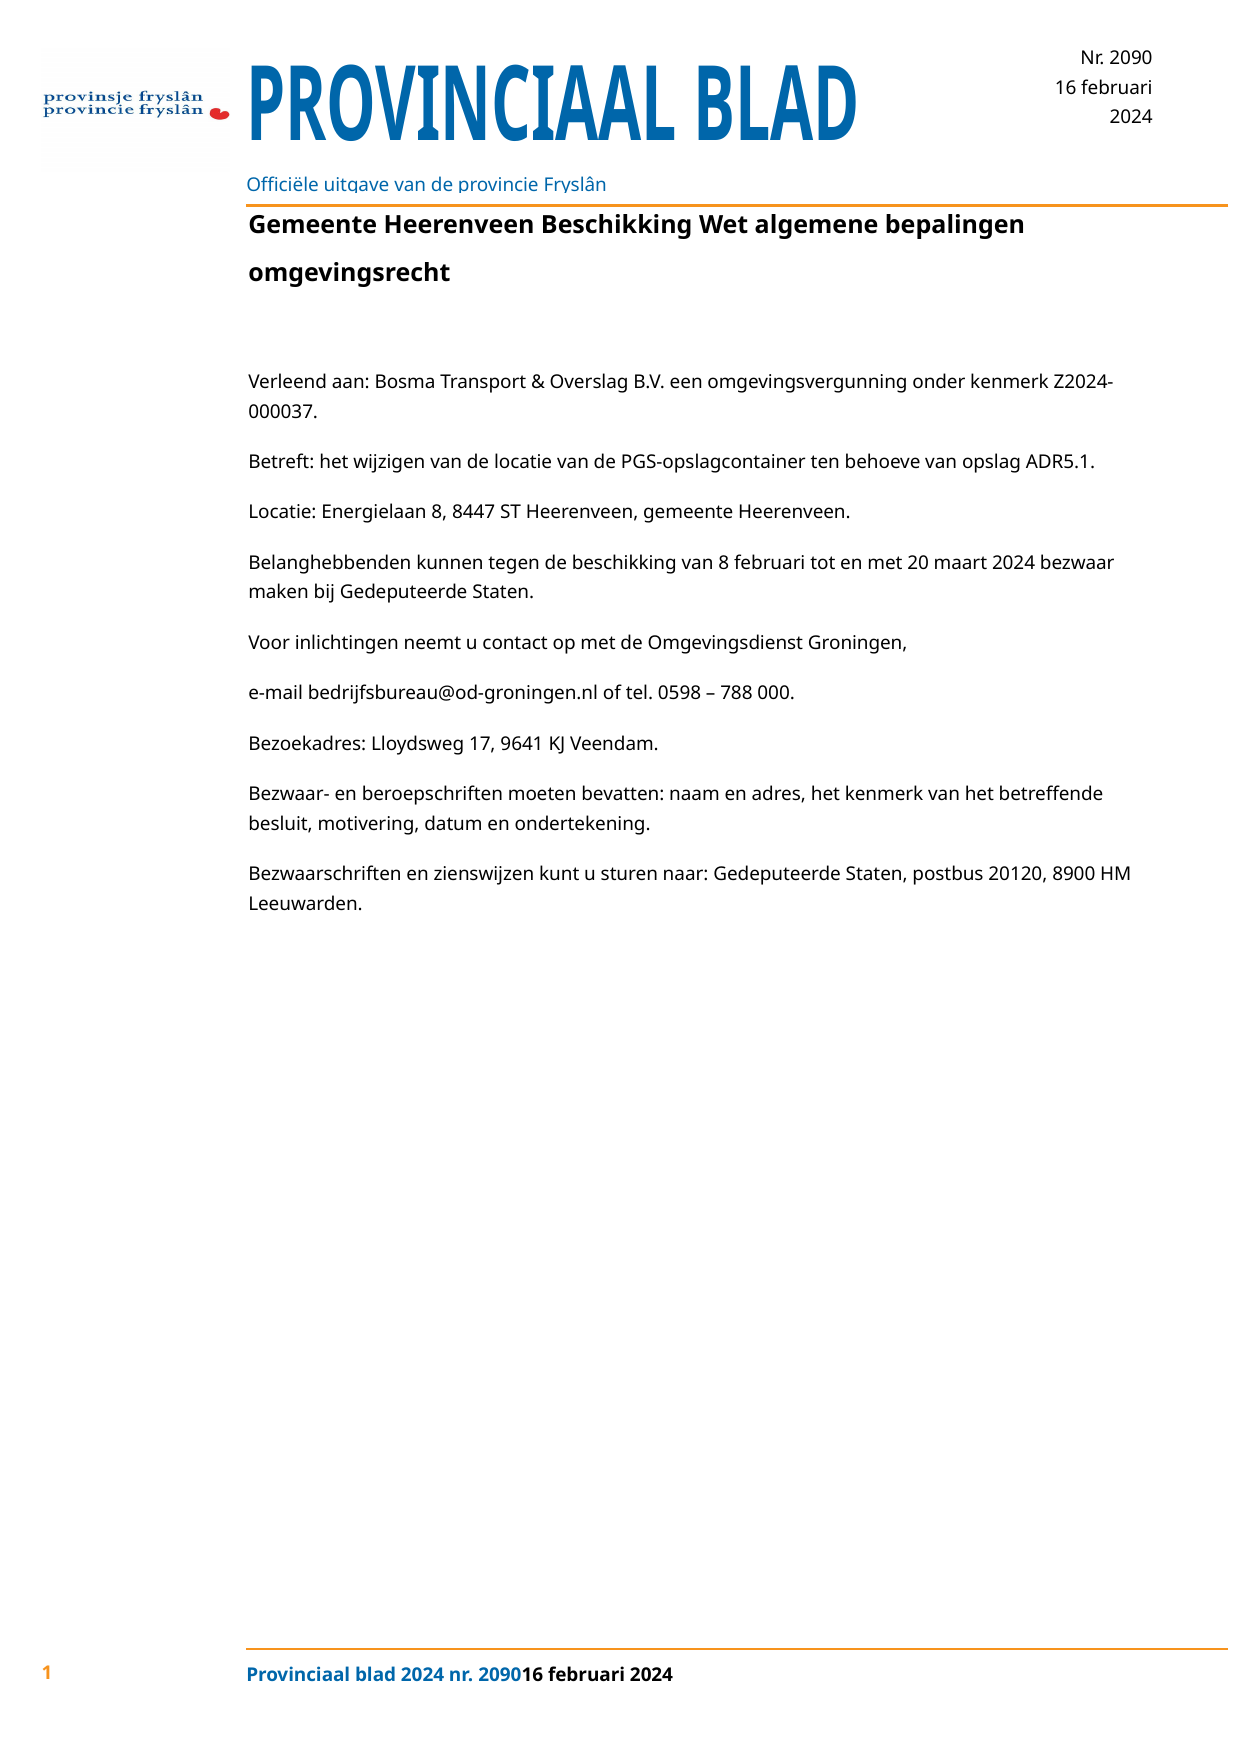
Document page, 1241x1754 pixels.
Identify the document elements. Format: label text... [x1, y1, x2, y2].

text Belanghebbenden kunnen tegen de beschikking van 8 februari tot en met 20 maart 2024 bezwaar maken bij Gedeputeerde Staten. [248, 549, 1152, 604]
text Locatie: Energielaan 8, 8447 ST Heerenveen, gemeente Heerenveen. [248, 499, 1152, 524]
text Betreft: het wijzigen van de locatie van de PGS-opslagcontainer ten behoeve van opslag ADR5.1. [248, 448, 1152, 474]
text Voor inlichtingen neemt u contact op met de Omgevingsdienst Groningen, [248, 629, 1152, 655]
text e-mail bedrijfsbureau@od-groningen.nl of tel. 0598 – 788 000. [248, 679, 1152, 705]
text Bezwaar- en beroepschriften moeten bevatten: naam en adres, het kenmerk van het betreffende besluit, motivering, datum en ondertekening. [248, 780, 1152, 836]
text Bezwaarschriften en zienswijzen kunt u sturen naar: Gedeputeerde Staten, postbus 20120, 8900 HM Leeuwarden. [248, 860, 1152, 916]
text Verleend aan: Bosma Transport & Overslag B.V. een omgevingsvergunning onder kenmerk Z2024-000037. [248, 368, 1152, 424]
text Bezoekadres: Lloydsweg 17, 9641 KJ Veendam. [248, 730, 1152, 756]
text Gemeente Heerenveen Beschikking Wet algemene bepalingen omgevingsrecht [248, 207, 1152, 288]
picture [41, 47, 231, 172]
